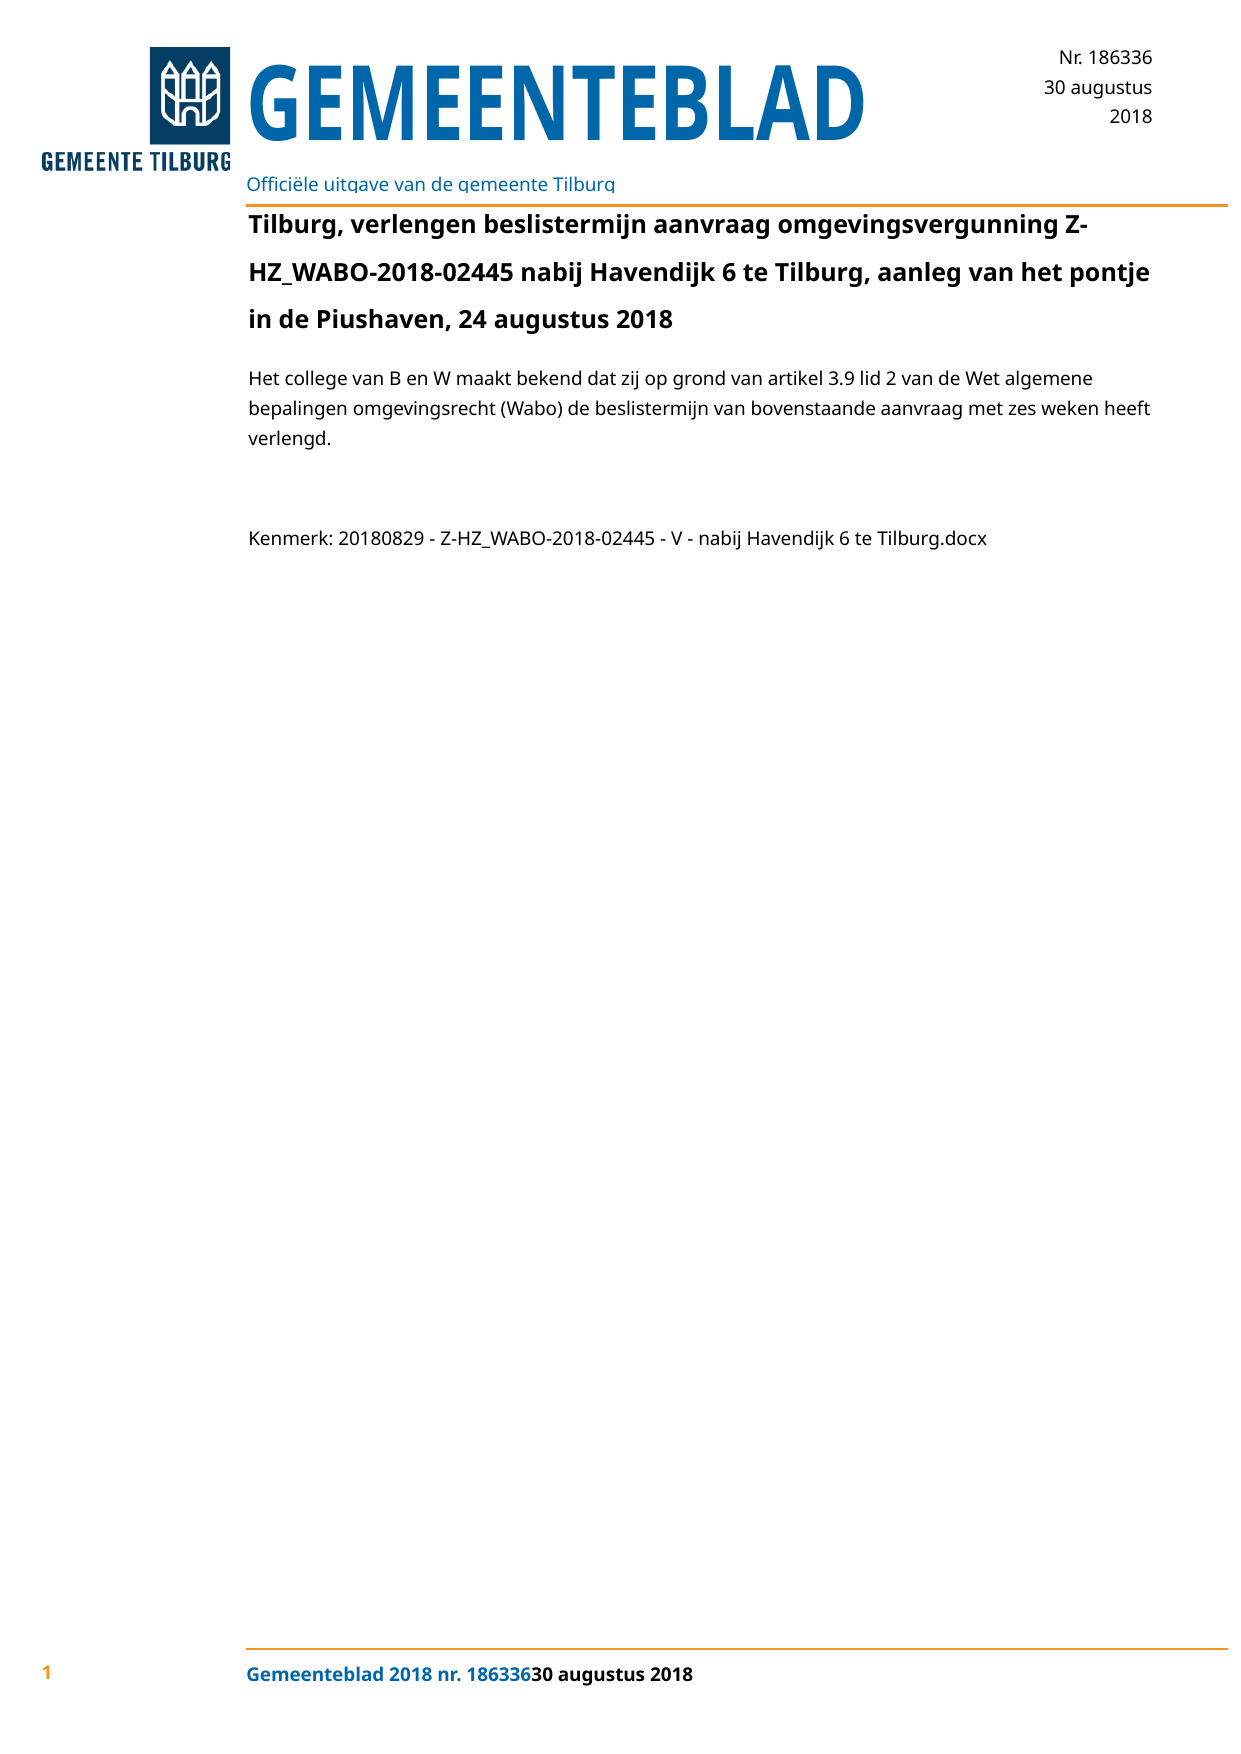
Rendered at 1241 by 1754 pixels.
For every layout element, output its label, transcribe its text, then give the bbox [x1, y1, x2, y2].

picture [41, 47, 231, 172]
text Tilburg, verlengen beslistermijn aanvraag omgevingsvergunning Z-HZ_WABO-2018-02445 nabij Havendijk 6 te Tilburg, aanleg van het pontje in de Piushaven, 24 augustus 2018 [248, 207, 1152, 336]
text Kenmerk: 20180829 - Z-HZ_WABO-2018-02445 - V - nabij Havendijk 6 te Tilburg.docx [248, 526, 1152, 551]
text Het college van B en W maakt bekend dat zij op grond van artikel 3.9 lid 2 van de Wet algemene bepalingen omgevingsrecht (Wabo) de beslistermijn van bovenstaande aanvraag met zes weken heeft verlengd. [248, 366, 1152, 450]
